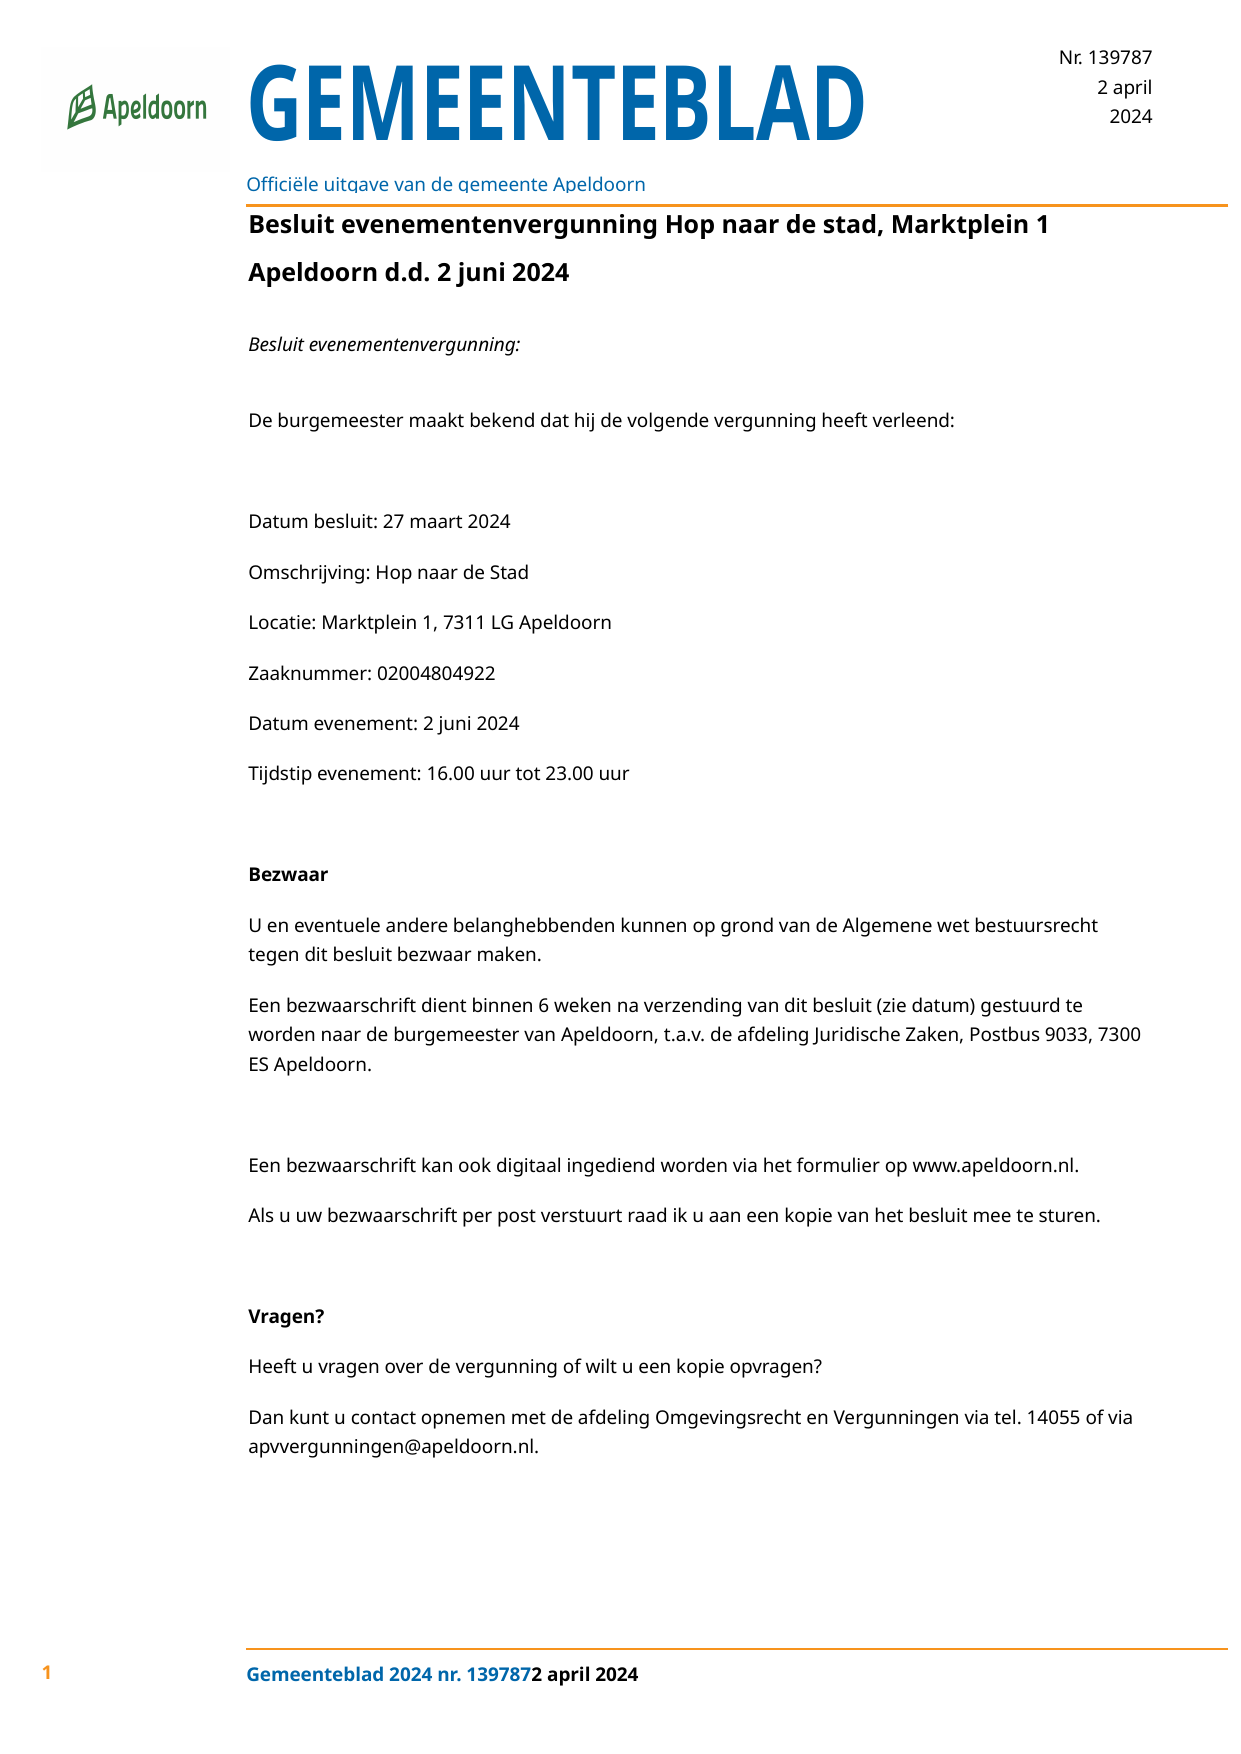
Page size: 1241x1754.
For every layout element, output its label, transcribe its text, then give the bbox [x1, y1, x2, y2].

text Omschrijving: Hop naar de Stad [248, 559, 1152, 584]
picture [41, 47, 231, 172]
text Locatie: Marktplein 1, 7311 LG Apeldoorn [248, 609, 1152, 635]
text Besluit evenementenvergunning: [248, 331, 1152, 357]
text Een bezwaarschrift dient binnen 6 weken na verzending van dit besluit (zie datum) gestuurd te worden naar de burgemeester van Apeldoorn, t.a.v. de afdeling Juridische Zaken, Postbus 9033, 7300 ES Apeldoorn. [248, 992, 1152, 1077]
text Besluit evenementenvergunning Hop naar de stad, Marktplein 1 Apeldoorn d.d. 2 juni 2024 [248, 207, 1152, 288]
text Tijdstip evenement: 16.00 uur tot 23.00 uur [248, 761, 1152, 786]
text Vragen? [248, 1303, 1152, 1329]
text Datum evenement: 2 juni 2024 [248, 710, 1152, 736]
text Datum besluit: 27 maart 2024 [248, 508, 1152, 534]
text De burgemeester maakt bekend dat hij de volgende vergunning heeft verleend: [248, 408, 1152, 433]
text Een bezwaarschrift kan ook digitaal ingediend worden via het formulier op www.apeldoorn.nl. [248, 1152, 1152, 1177]
text U en eventuele andere belanghebbenden kunnen op grond van de Algemene wet bestuursrecht tegen dit besluit bezwaar maken. [248, 912, 1152, 967]
text Heeft u vragen over de vergunning of wilt u een kopie opvragen? [248, 1353, 1152, 1379]
text Bezwaar [248, 861, 1152, 887]
text Zaaknummer: 02004804922 [248, 660, 1152, 685]
text Dan kunt u contact opnemen met de afdeling Omgevingsrecht en Vergunningen via tel. 14055 of via apvvergunningen@apeldoorn.nl. [248, 1404, 1152, 1459]
text Als u uw bezwaarschrift per post verstuurt raad ik u aan een kopie van het besluit mee te sturen. [248, 1202, 1152, 1228]
